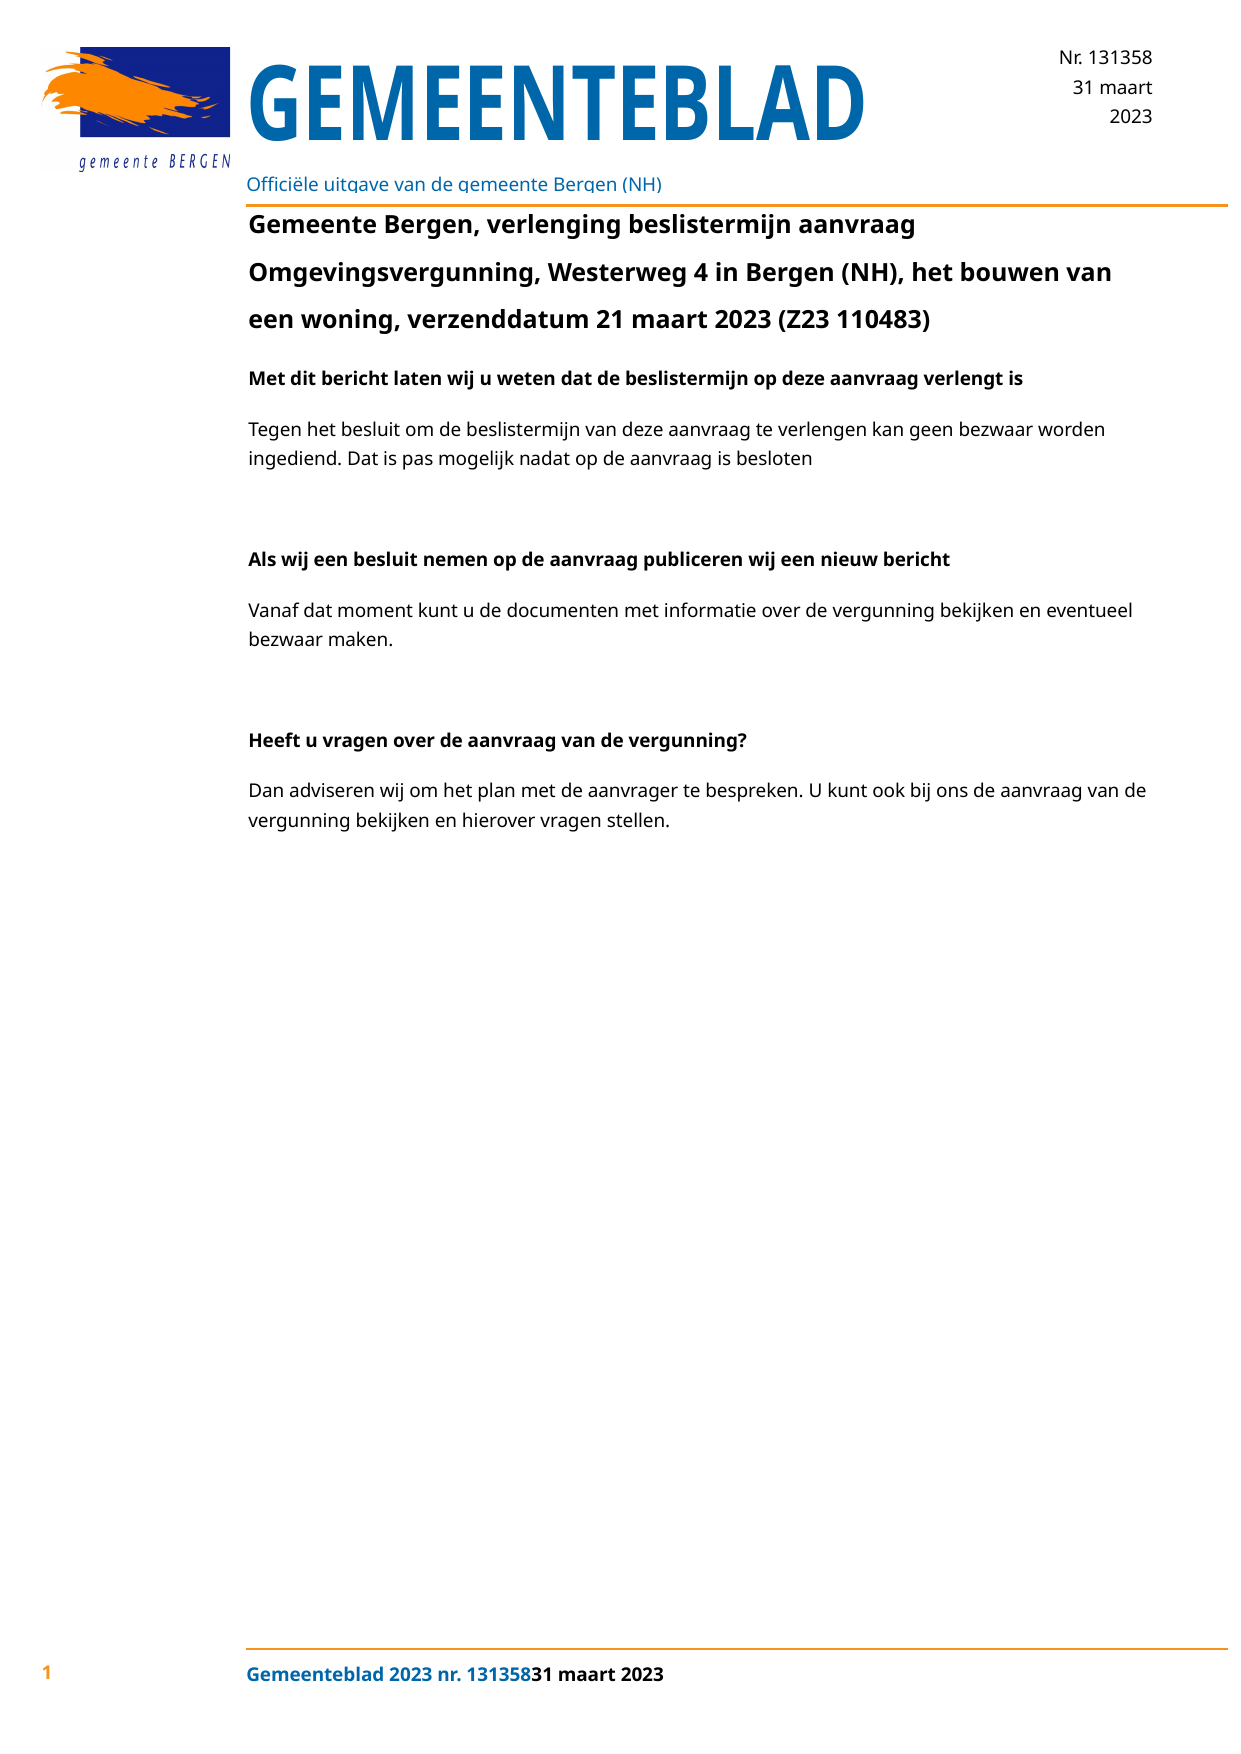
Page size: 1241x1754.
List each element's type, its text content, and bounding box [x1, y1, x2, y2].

text Tegen het besluit om de beslistermijn van deze aanvraag te verlengen kan geen bezwaar worden ingediend. Dat is pas mogelijk nadat op de aanvraag is besloten [248, 416, 1152, 471]
text Dan adviseren wij om het plan met de aanvrager te bespreken. U kunt ook bij ons de aanvraag van de vergunning bekijken en hierover vragen stellen. [248, 778, 1152, 833]
text Vanaf dat moment kunt u de documenten met informatie over de vergunning bekijken en eventueel bezwaar maken. [248, 597, 1152, 652]
text Met dit bericht laten wij u weten dat de beslistermijn op deze aanvraag verlengt is [248, 366, 1152, 391]
picture [41, 47, 231, 172]
text Als wij een besluit nemen op de aanvraag publiceren wij een nieuw bericht [248, 546, 1152, 572]
text Heeft u vragen over de aanvraag van de vergunning? [248, 727, 1152, 753]
text Gemeente Bergen, verlenging beslistermijn aanvraag Omgevingsvergunning, Westerweg 4 in Bergen (NH), het bouwen van een woning, verzenddatum 21 maart 2023 (Z23 110483) [248, 207, 1152, 336]
